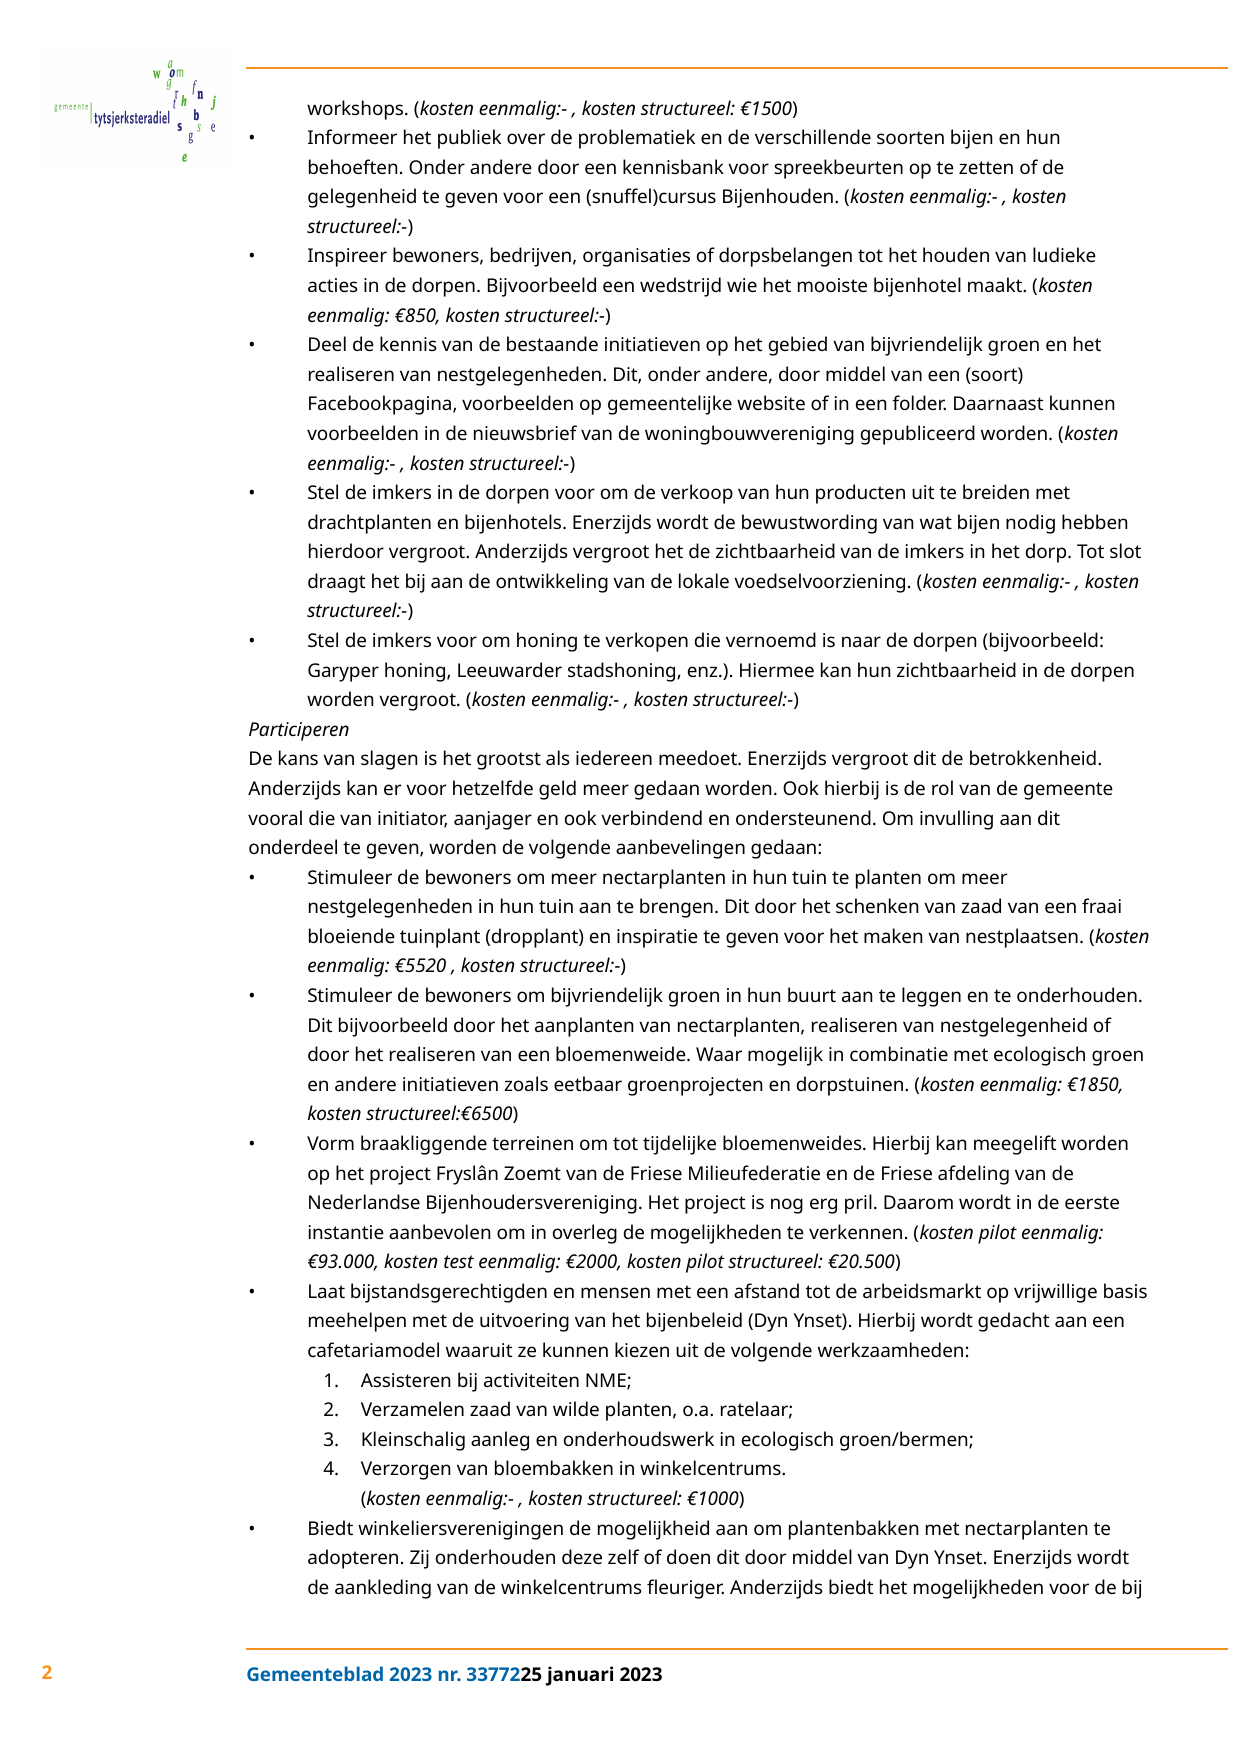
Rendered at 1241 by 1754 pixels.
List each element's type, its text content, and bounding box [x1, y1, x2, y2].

list Laat bijstandsgerechtigden en mensen met een afstand tot de arbeidsmarkt op vrijwillige basis meehelpen met de uitvoering van het bijenbeleid (Dyn Ynset). Hierbij wordt gedacht aan een cafetariamodel waaruit ze kunnen kiezen uit de volgende werkzaamheden: [248, 1278, 1152, 1363]
list Biedt winkeliersverenigingen de mogelijkheid aan om plantenbakken met nectarplanten te adopteren. Zij onderhouden deze zelf of doen dit door middel van Dyn Ynset. Enerzijds wordt de aankleding van de winkelcentrums fleuriger. Anderzijds biedt het mogelijkheden voor de bij [248, 1515, 1152, 1600]
list Deel de kennis van de bestaande initiatieven op het gebied van bijvriendelijk groen en het realiseren van nestgelegenheden. Dit, onder andere, door middel van een (soort) Facebookpagina, voorbeelden op gemeentelijke website of in een folder. Daarnaast kunnen voorbeelden in de nieuwsbrief van de woningbouwvereniging gepubliceerd worden. (kosten eenmalig:- , kosten structureel:-) [248, 331, 1152, 476]
list Stel de imkers in de dorpen voor om de verkoop van hun producten uit te breiden met drachtplanten en bijenhotels. Enerzijds wordt de bewustwording van wat bijen nodig hebben hierdoor vergroot. Anderzijds vergroot het de zichtbaarheid van de imkers in het dorp. Tot slot draagt het bij aan de ontwikkeling van de lokale voedselvoorziening. (kosten eenmalig:- , kosten structureel:-) [248, 479, 1152, 623]
list Informeer het publiek over de problematiek en de verschillende soorten bijen en hun behoeften. Onder andere door een kennisbank voor spreekbeurten op te zetten of de gelegenheid te geven voor een (snuffel)cursus Bijenhouden. (kosten eenmalig:- , kosten structureel:-) [248, 124, 1152, 239]
list Verzamelen zaad van wilde planten, o.a. ratelaar; [323, 1396, 1152, 1422]
list Stel de imkers voor om honing te verkopen die vernoemd is naar de dorpen (bijvoorbeeld: Garyper honing, Leeuwarder stadshoning, enz.). Hiermee kan hun zichtbaarheid in de dorpen worden vergroot. (kosten eenmalig:- , kosten structureel:-) [248, 627, 1152, 712]
list Stimuleer de bewoners om bijvriendelijk groen in hun buurt aan te leggen en te onderhouden. Dit bijvoorbeeld door het aanplanten van nectarplanten, realiseren van nestgelegenheid of door het realiseren van een bloemenweide. Waar mogelijk in combinatie met ecologisch groen en andere initiatieven zoals eetbaar groenprojecten en dorpstuinen. (kosten eenmalig: €1850, kosten structureel:€6500) [248, 982, 1152, 1126]
text De kans van slagen is het grootst als iedereen meedoet. Enerzijds vergroot dit de betrokkenheid. Anderzijds kan er voor hetzelfde geld meer gedaan worden. Ook hierbij is de rol van de gemeente vooral die van initiator, aanjager en ook verbindend en ondersteunend. Om invulling aan dit onderdeel te geven, worden de volgende aanbevelingen gedaan: [248, 746, 1152, 860]
list workshops. (kosten eenmalig:- , kosten structureel: €1500) [248, 95, 1152, 121]
list Stimuleer de bewoners om meer nectarplanten in hun tuin te planten om meer nestgelegenheden in hun tuin aan te brengen. Dit door het schenken van zaad van een fraai bloeiende tuinplant (dropplant) en inspiratie te geven voor het maken van nestplaatsen. (kosten eenmalig: €5520 , kosten structureel:-) [248, 864, 1152, 978]
list Verzorgen van bloembakken in winkelcentrums. [323, 1456, 1152, 1481]
list (kosten eenmalig:- , kosten structureel: €1000) [323, 1485, 1152, 1511]
list Vorm braakliggende terreinen om tot tijdelijke bloemenweides. Hierbij kan meegelift worden op het project Fryslân Zoemt van de Friese Milieufederatie en de Friese afdeling van de Nederlandse Bijenhoudersvereniging. Het project is nog erg pril. Daarom wordt in de eerste instantie aanbevolen om in overleg de mogelijkheden te verkennen. (kosten pilot eenmalig: €93.000, kosten test eenmalig: €2000, kosten pilot structureel: €20.500) [248, 1130, 1152, 1274]
list Assisteren bij activiteiten NME; [323, 1367, 1152, 1393]
list Kleinschalig aanleg en onderhoudswerk in ecologisch groen/bermen; [323, 1426, 1152, 1452]
picture [41, 47, 231, 172]
list Inspireer bewoners, bedrijven, organisaties of dorpsbelangen tot het houden van ludieke acties in de dorpen. Bijvoorbeeld een wedstrijd wie het mooiste bijenhotel maakt. (kosten eenmalig: €850, kosten structureel:-) [248, 243, 1152, 328]
text Participeren [248, 716, 1152, 742]
